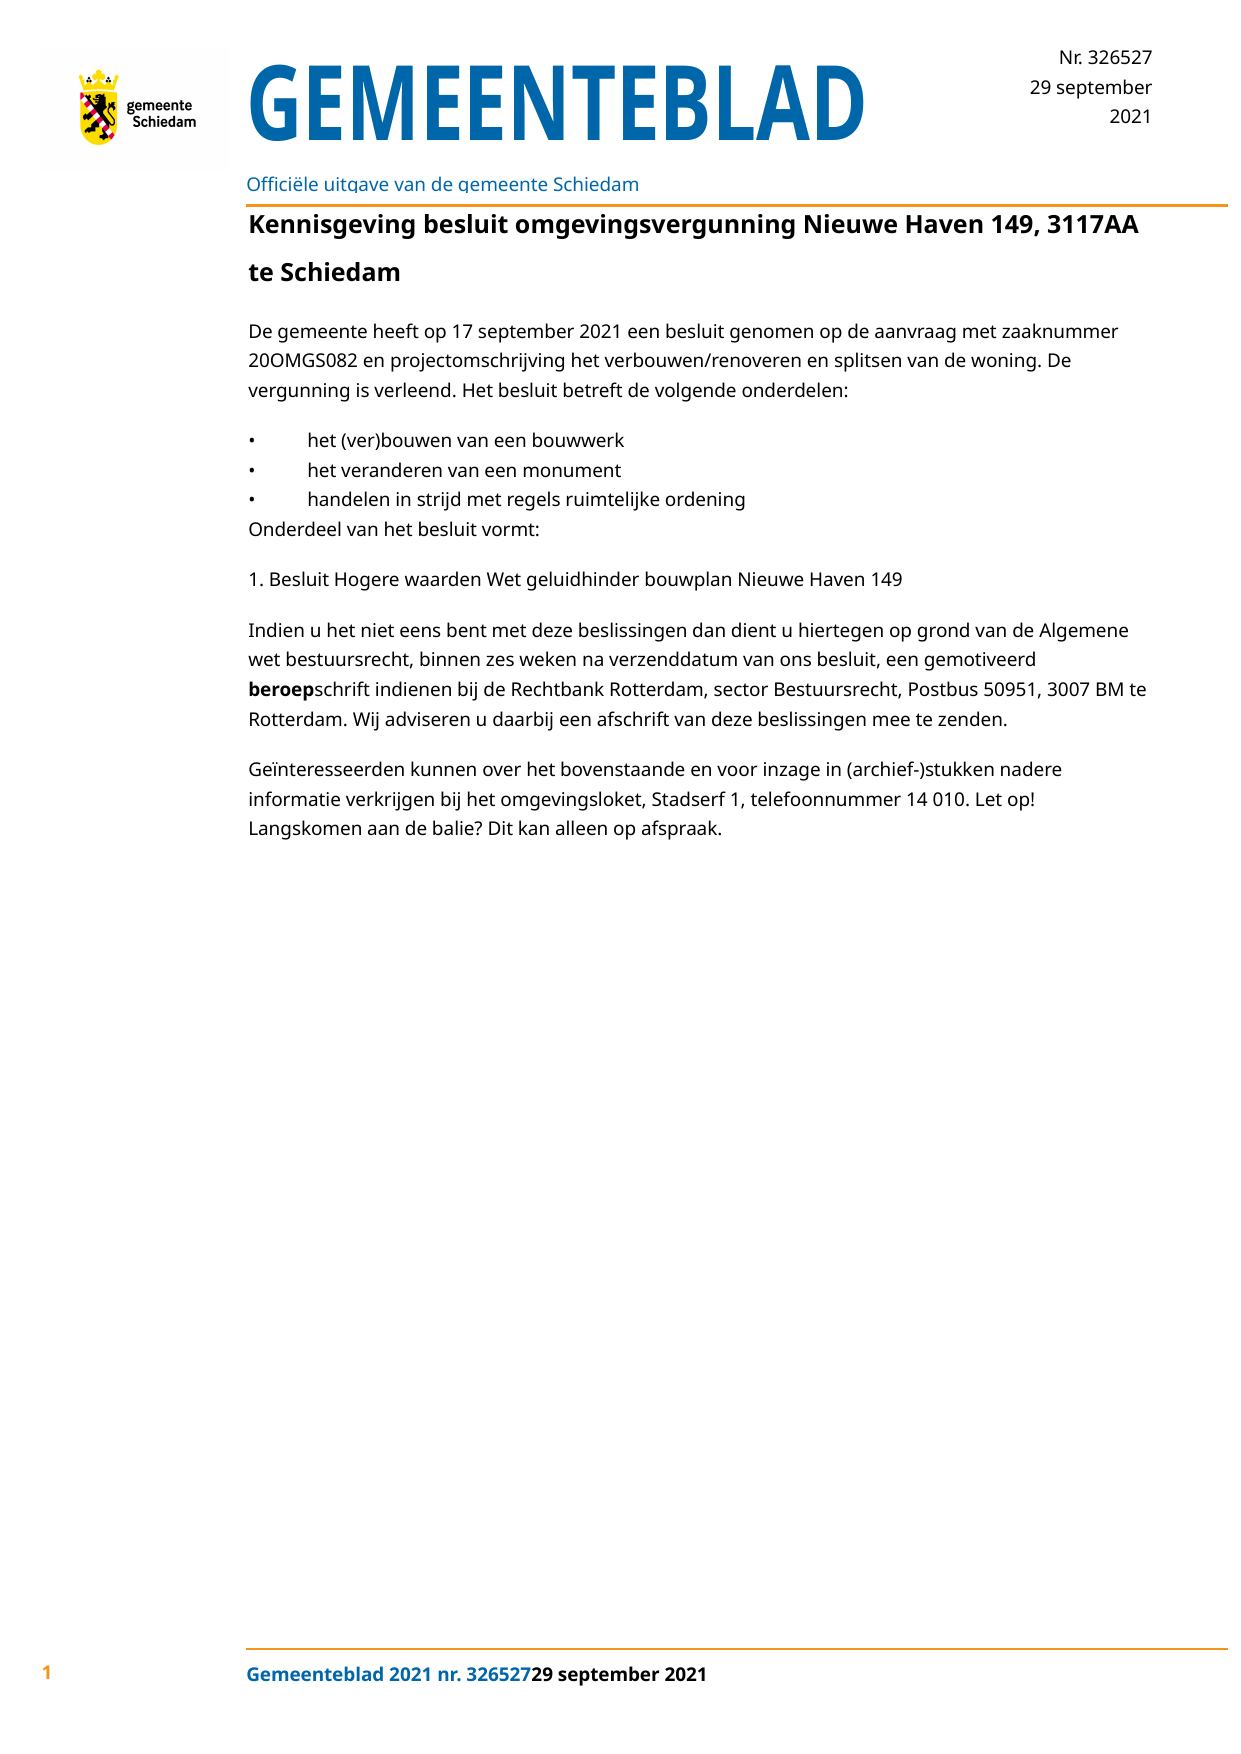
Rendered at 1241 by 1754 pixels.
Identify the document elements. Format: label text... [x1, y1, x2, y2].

text De gemeente heeft op 17 september 2021 een besluit genomen op de aanvraag met zaaknummer 20OMGS082 en projectomschrijving het verbouwen/renoveren en splitsen van de woning. De vergunning is verleend. Het besluit betreft de volgende onderdelen: [248, 318, 1152, 403]
text Indien u het niet eens bent met deze beslissingen dan dient u hiertegen op grond van de Algemene wet bestuursrecht, binnen zes weken na verzenddatum van ons besluit, een gemotiveerd beroepschrift indienen bij de Rechtbank Rotterdam, sector Bestuursrecht, Postbus 50951, 3007 BM te Rotterdam. Wij adviseren u daarbij een afschrift van deze beslissingen mee te zenden. [248, 617, 1152, 732]
text Onderdeel van het besluit vormt: [248, 516, 1152, 542]
list het veranderen van een monument [248, 457, 1152, 483]
list handelen in strijd met regels ruimtelijke ordening [248, 487, 1152, 512]
text Kennisgeving besluit omgevingsvergunning Nieuwe Haven 149, 3117AA te Schiedam [248, 207, 1152, 288]
list het (ver)bouwen van een bouwwerk [248, 427, 1152, 453]
picture [41, 47, 231, 172]
text 1. Besluit Hogere waarden Wet geluidhinder bouwplan Nieuwe Haven 149 [248, 567, 1152, 592]
text Geïnteresseerden kunnen over het bovenstaande en voor inzage in (archief-)stukken nadere informatie verkrijgen bij het omgevingsloket, Stadserf 1, telefoonnummer 14 010. Let op! Langskomen aan de balie? Dit kan alleen op afspraak. [248, 756, 1152, 841]
